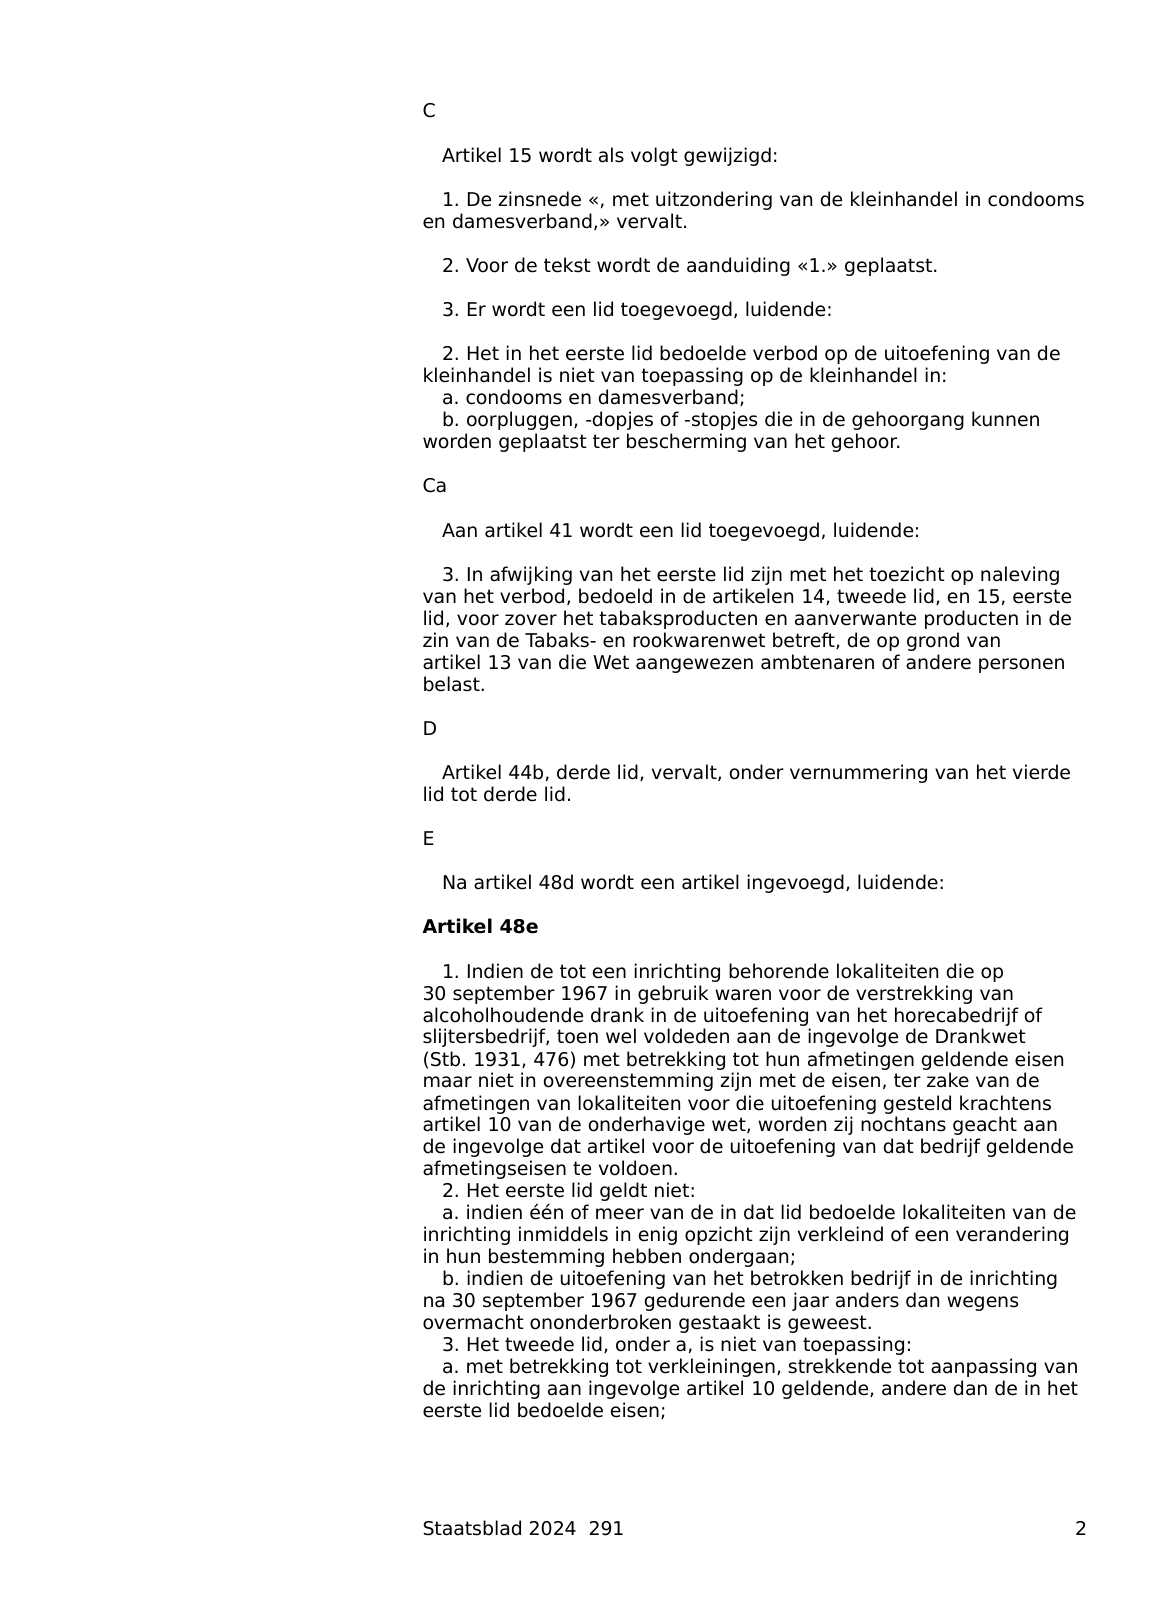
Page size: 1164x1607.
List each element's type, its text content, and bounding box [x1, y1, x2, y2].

text D [422, 718, 1087, 740]
text Ca [422, 475, 1087, 497]
text E [422, 828, 1087, 850]
text 2. Het eerste lid geldt niet: [422, 1180, 1087, 1202]
text C [422, 100, 1087, 122]
text Na artikel 48d wordt een artikel ingevoegd, luidende: [422, 872, 1087, 894]
text a. met betrekking tot verkleiningen, strekkende tot aanpassing van de inrichting aan ingevolge artikel 10 geldende, andere dan de in het eerste lid bedoelde eisen; [422, 1356, 1087, 1422]
text Artikel 44b, derde lid, vervalt, onder vernummering van het vierde lid tot derde lid. [422, 762, 1087, 806]
text 2. Het in het eerste lid bedoelde verbod op de uitoefening van de kleinhandel is niet van toepassing op de kleinhandel in: [422, 343, 1087, 387]
text b. indien de uitoefening van het betrokken bedrijf in de inrichting na 30 september 1967 gedurende een jaar anders dan wegens overmacht ononderbroken gestaakt is geweest. [422, 1268, 1087, 1334]
text 3. Er wordt een lid toegevoegd, luidende: [422, 299, 1087, 321]
text 3. In afwijking van het eerste lid zijn met het toezicht op naleving van het verbod, bedoeld in de artikelen 14, tweede lid, en 15, eerste lid, voor zover het tabaksproducten en aanverwante producten in de zin van de Tabaks- en rookwarenwet betreft, de op grond van artikel 13 van die Wet aangewezen ambtenaren of andere personen belast. [422, 564, 1087, 696]
text a. condooms en damesverband; [422, 387, 1087, 409]
subtitle Artikel 48e [422, 916, 1087, 938]
text 1. Indien de tot een inrichting behorende lokaliteiten die op 30 september 1967 in gebruik waren voor de verstrekking van alcoholhoudende drank in de uitoefening van het horecabedrijf of slijtersbedrijf, toen wel voldeden aan de ingevolge de Drankwet (Stb. 1931, 476) met betrekking tot hun afmetingen geldende eisen maar niet in overeenstemming zijn met de eisen, ter zake van de afmetingen van lokaliteiten voor die uitoefening gesteld krachtens artikel 10 van de onderhavige wet, worden zij nochtans geacht aan de ingevolge dat artikel voor de uitoefening van dat bedrijf geldende afmetingseisen te voldoen. [422, 961, 1087, 1180]
text Aan artikel 41 wordt een lid toegevoegd, luidende: [422, 519, 1087, 541]
text 3. Het tweede lid, onder a, is niet van toepassing: [422, 1334, 1087, 1356]
text a. indien één of meer van de in dat lid bedoelde lokaliteiten van de inrichting inmiddels in enig opzicht zijn verkleind of een verandering in hun bestemming hebben ondergaan; [422, 1202, 1087, 1268]
text 2. Voor de tekst wordt de aanduiding «1.» geplaatst. [422, 255, 1087, 277]
text 1. De zinsnede «, met uitzondering van de kleinhandel in condooms en damesverband,» vervalt. [422, 189, 1087, 233]
text b. oorpluggen, -dopjes of -stopjes die in de gehoorgang kunnen worden geplaatst ter bescherming van het gehoor. [422, 409, 1087, 453]
text Artikel 15 wordt als volgt gewijzigd: [422, 144, 1087, 167]
